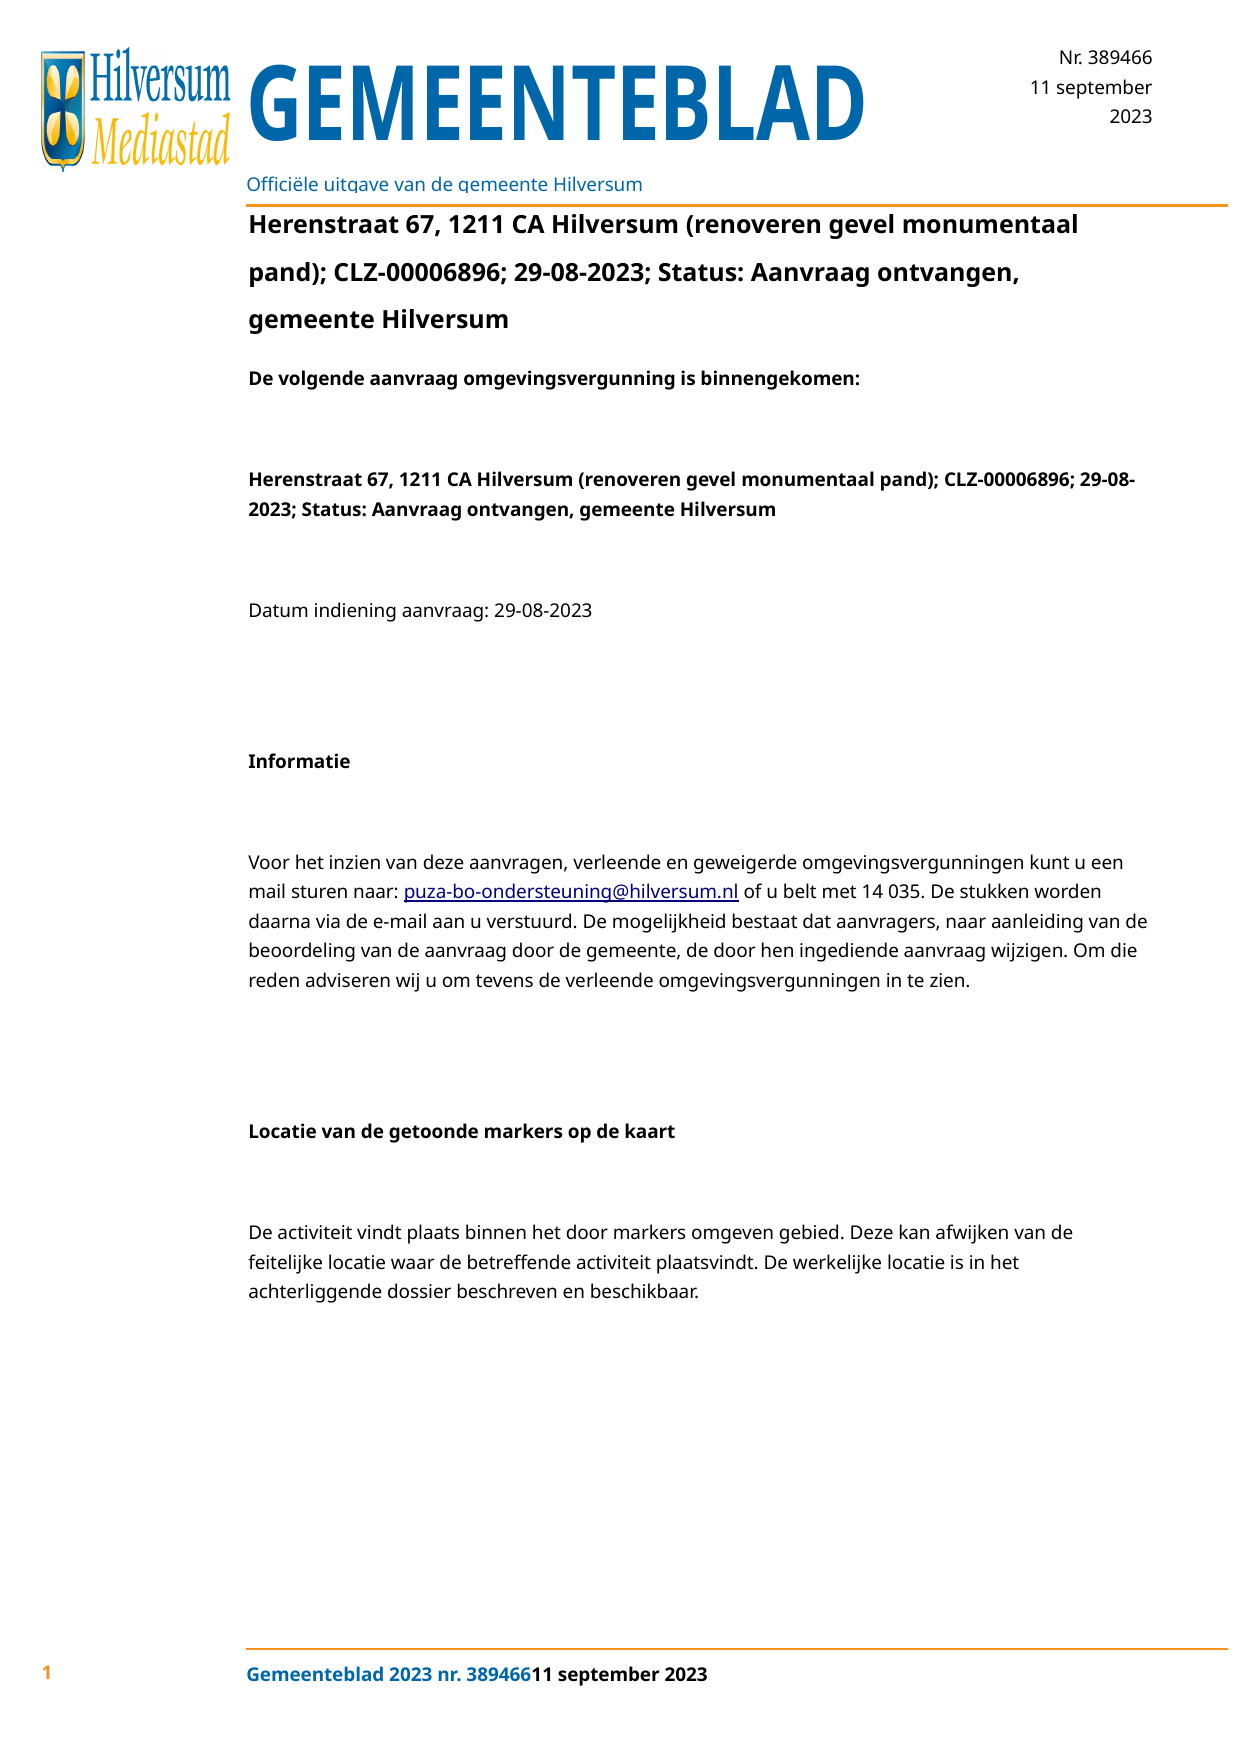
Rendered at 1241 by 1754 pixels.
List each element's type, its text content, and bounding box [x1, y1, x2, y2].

text Herenstraat 67, 1211 CA Hilversum (renoveren gevel monumentaal pand); CLZ-00006896; 29-08-2023; Status: Aanvraag ontvangen, gemeente Hilversum [248, 466, 1152, 522]
text Informatie [248, 748, 1152, 774]
text De volgende aanvraag omgevingsvergunning is binnengekomen: [248, 366, 1152, 391]
text Datum indiening aanvraag: 29-08-2023 [248, 597, 1152, 622]
text Voor het inzien van deze aanvragen, verleende en geweigerde omgevingsvergunningen kunt u een mail sturen naar: puza-bo-ondersteuning@hilversum.nl of u belt met 14 035. De stukken worden daarna via de e-mail aan u verstuurd. De mogelijkheid bestaat dat aanvragers, naar aanleiding van de beoordeling van de aanvraag door de gemeente, de door hen ingediende aanvraag wijzigen. Om die reden adviseren wij u om tevens de verleende omgevingsvergunningen in te zien. [248, 849, 1152, 993]
picture [41, 47, 231, 172]
text Herenstraat 67, 1211 CA Hilversum (renoveren gevel monumentaal pand); CLZ-00006896; 29-08-2023; Status: Aanvraag ontvangen, gemeente Hilversum [248, 207, 1152, 336]
text De activiteit vindt plaats binnen het door markers omgeven gebied. Deze kan afwijken van de feitelijke locatie waar de betreffende activiteit plaatsvindt. De werkelijke locatie is in het achterliggende dossier beschreven en beschikbaar. [248, 1219, 1152, 1304]
text Locatie van de getoonde markers op de kaart [248, 1118, 1152, 1144]
